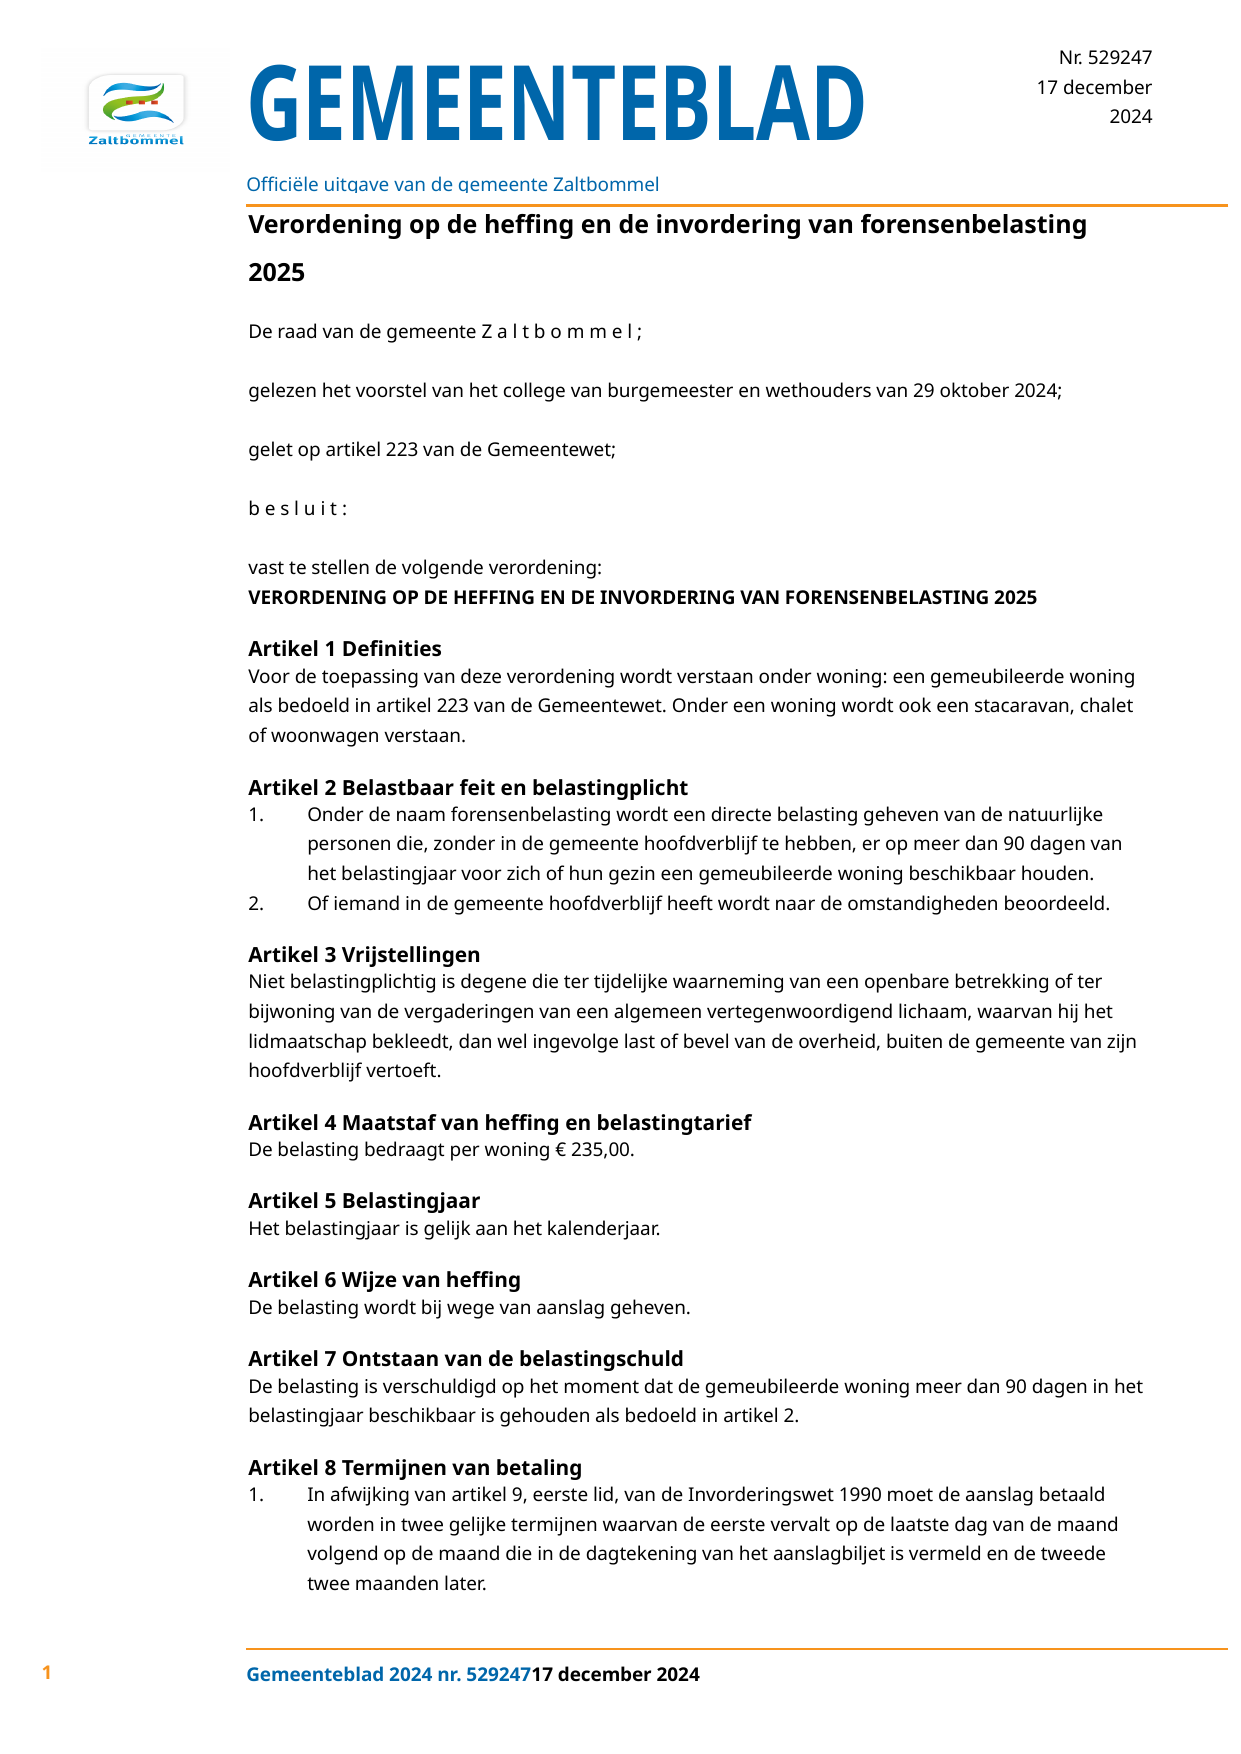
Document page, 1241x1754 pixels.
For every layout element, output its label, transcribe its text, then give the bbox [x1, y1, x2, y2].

text Artikel 5 Belastingjaar [248, 1187, 1152, 1215]
text gelet op artikel 223 van de Gemeentewet; [248, 436, 1152, 462]
text Niet belastingplichtig is degene die ter tijdelijke waarneming van een openbare betrekking of ter bijwoning van de vergaderingen van een algemeen vertegenwoordigend lichaam, waarvan hij het lidmaatschap bekleedt, dan wel ingevolge last of bevel van de overheid, buiten de gemeente van zijn hoofdverblijf vertoeft. [248, 969, 1152, 1083]
text Artikel 7 Ontstaan van de belastingschuld [248, 1344, 1152, 1373]
picture [41, 47, 231, 172]
text b e s l u i t : [248, 495, 1152, 521]
text vast te stellen de volgende verordening: [248, 554, 1152, 580]
list In afwijking van artikel 9, eerste lid, van de Invorderingswet 1990 moet de aanslag betaald worden in twee gelijke termijnen waarvan de eerste vervalt op de laatste dag van de maand volgend op de maand die in de dagtekening van het aanslagbiljet is vermeld en de tweede twee maanden later. [248, 1481, 1152, 1596]
text De belasting is verschuldigd op het moment dat de gemeubileerde woning meer dan 90 dagen in het belastingjaar beschikbaar is gehouden als bedoeld in artikel 2. [248, 1373, 1152, 1428]
text De belasting bedraagt per woning € 235,00. [248, 1136, 1152, 1162]
text Het belastingjaar is gelijk aan het kalenderjaar. [248, 1215, 1152, 1241]
text Artikel 2 Belastbaar feit en belastingplicht [248, 773, 1152, 801]
text De raad van de gemeente Z a l t b o m m e l ; [248, 318, 1152, 344]
text De belasting wordt bij wege van aanslag geheven. [248, 1294, 1152, 1320]
text VERORDENING OP DE HEFFING EN DE INVORDERING VAN FORENSENBELASTING 2025 [248, 584, 1152, 610]
text Artikel 8 Termijnen van betaling [248, 1453, 1152, 1481]
text Artikel 1 Definities [248, 634, 1152, 663]
text Artikel 4 Maatstaf van heffing en belastingtarief [248, 1108, 1152, 1136]
text Verordening op de heffing en de invordering van forensenbelasting 2025 [248, 207, 1152, 288]
text Artikel 3 Vrijstellingen [248, 940, 1152, 969]
list Onder de naam forensenbelasting wordt een directe belasting geheven van de natuurlijke personen die, zonder in de gemeente hoofdverblijf te hebben, er op meer dan 90 dagen van het belastingjaar voor zich of hun gezin een gemeubileerde woning beschikbaar houden. [248, 801, 1152, 886]
text gelezen het voorstel van het college van burgemeester en wethouders van 29 oktober 2024; [248, 377, 1152, 403]
text Voor de toepassing van deze verordening wordt verstaan onder woning: een gemeubileerde woning als bedoeld in artikel 223 van de Gemeentewet. Onder een woning wordt ook een stacaravan, chalet of woonwagen verstaan. [248, 663, 1152, 748]
list Of iemand in de gemeente hoofdverblijf heeft wordt naar de omstandigheden beoordeeld. [248, 890, 1152, 916]
text Artikel 6 Wijze van heffing [248, 1266, 1152, 1294]
